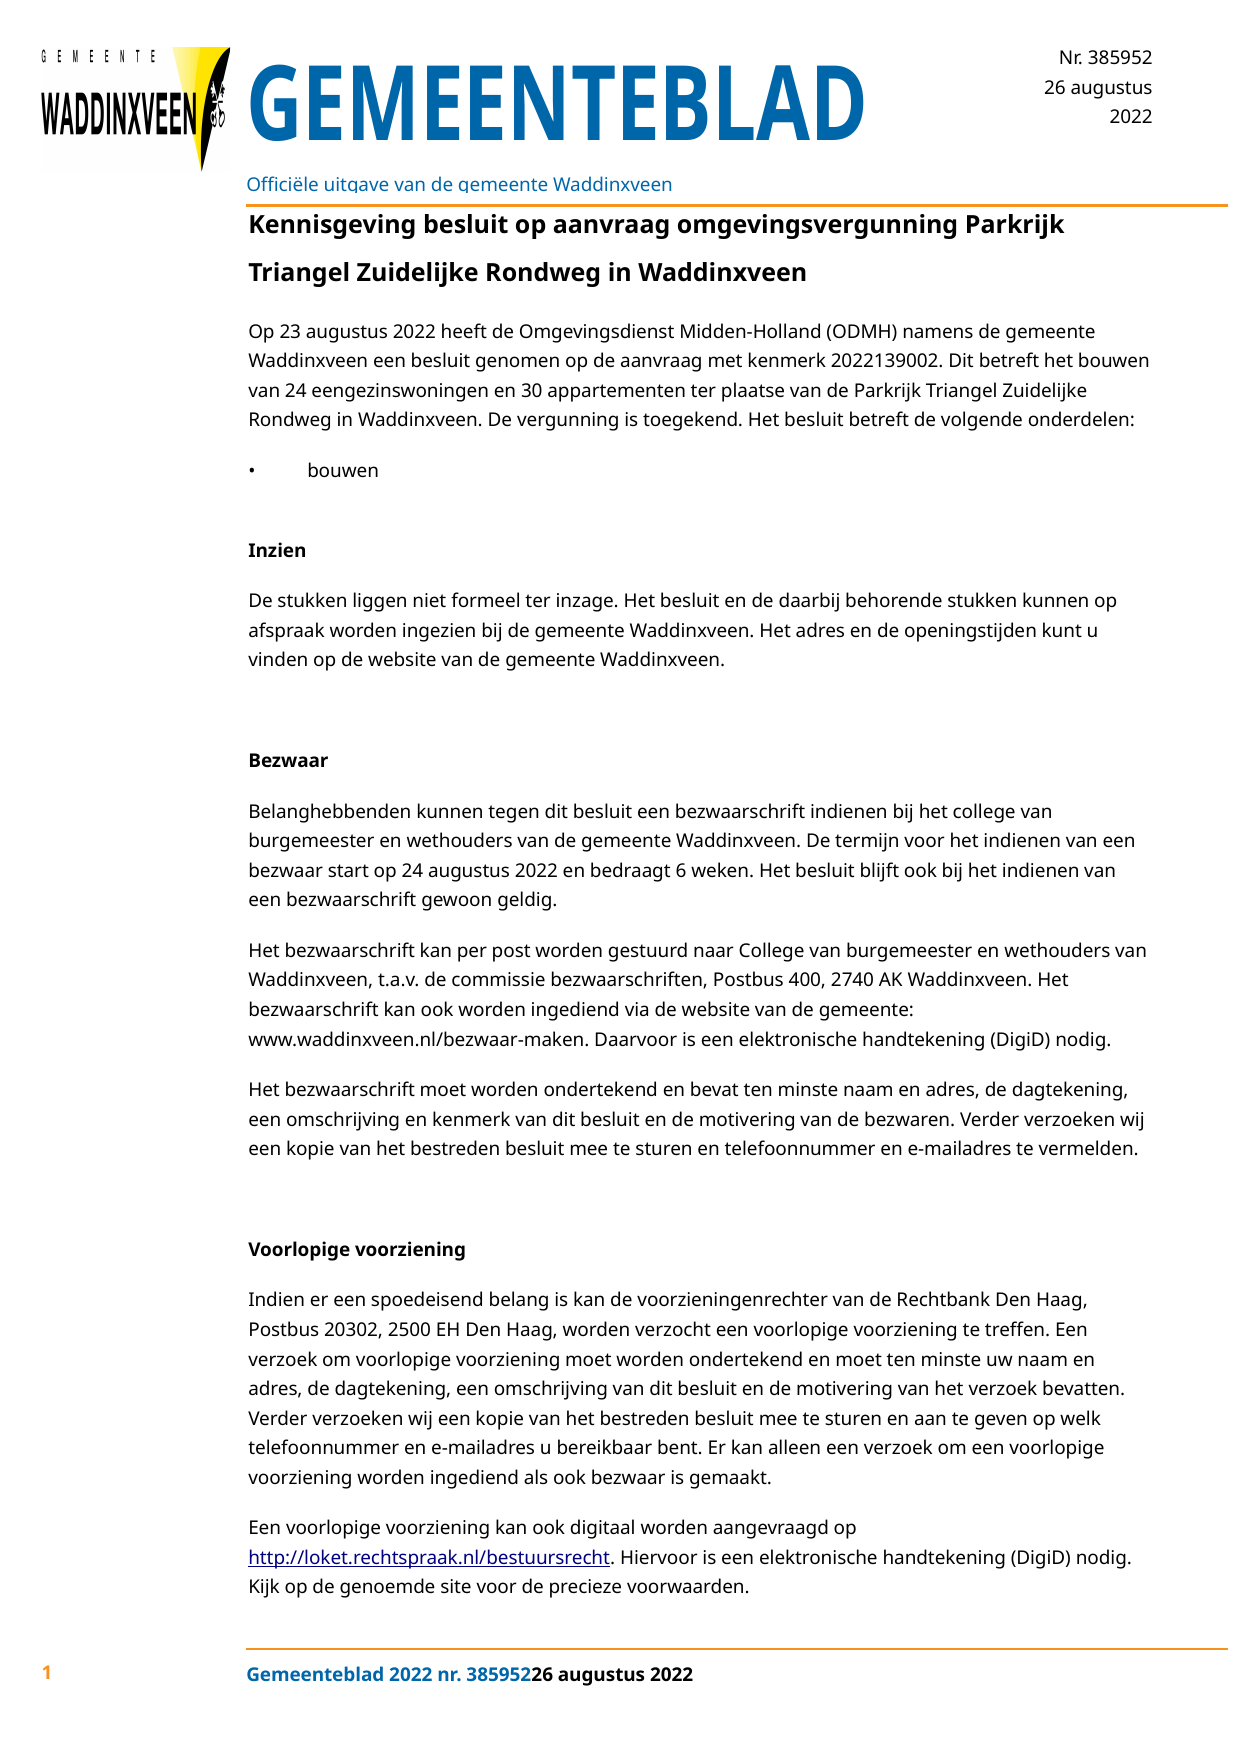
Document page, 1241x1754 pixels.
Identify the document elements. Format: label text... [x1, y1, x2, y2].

text Belanghebbenden kunnen tegen dit besluit een bezwaarschrift indienen bij het college van burgemeester en wethouders van de gemeente Waddinxveen. De termijn voor het indienen van een bezwaar start op 24 augustus 2022 en bedraagt 6 weken. Het besluit blijft ook bij het indienen van een bezwaarschrift gewoon geldig. [248, 798, 1152, 912]
text Kennisgeving besluit op aanvraag omgevingsvergunning Parkrijk Triangel Zuidelijke Rondweg in Waddinxveen [248, 207, 1152, 288]
text Inzien [248, 537, 1152, 563]
picture [41, 47, 231, 172]
text Het bezwaarschrift moet worden ondertekend en bevat ten minste naam en adres, de dagtekening, een omschrijving en kenmerk van dit besluit en de motivering van de bezwaren. Verder verzoeken wij een kopie van het bestreden besluit mee te sturen en telefoonnummer en e-mailadres te vermelden. [248, 1076, 1152, 1161]
text Het bezwaarschrift kan per post worden gestuurd naar College van burgemeester en wethouders van Waddinxveen, t.a.v. de commissie bezwaarschriften, Postbus 400, 2740 AK Waddinxveen. Het bezwaarschrift kan ook worden ingediend via de website van de gemeente: www.waddinxveen.nl/bezwaar-maken. Daarvoor is een elektronische handtekening (DigiD) nodig. [248, 937, 1152, 1052]
text Voorlopige voorziening [248, 1236, 1152, 1262]
text De stukken liggen niet formeel ter inzage. Het besluit en de daarbij behorende stukken kunnen op afspraak worden ingezien bij de gemeente Waddinxveen. Het adres en de openingstijden kunt u vinden op de website van de gemeente Waddinxveen. [248, 587, 1152, 672]
text Bezwaar [248, 747, 1152, 773]
list bouwen [248, 457, 1152, 483]
text Indien er een spoedeisend belang is kan de voorzieningenrechter van de Rechtbank Den Haag, Postbus 20302, 2500 EH Den Haag, worden verzocht een voorlopige voorziening te treffen. Een verzoek om voorlopige voorziening moet worden ondertekend en moet ten minste uw naam en adres, de dagtekening, een omschrijving van dit besluit en de motivering van het verzoek bevatten. Verder verzoeken wij een kopie van het bestreden besluit mee te sturen en aan te geven op welk telefoonnummer en e-mailadres u bereikbaar bent. Er kan alleen een verzoek om een voorlopige voorziening worden ingediend als ook bezwaar is gemaakt. [248, 1287, 1152, 1490]
text Een voorlopige voorziening kan ook digitaal worden aangevraagd op http://loket.rechtspraak.nl/bestuursrecht. Hiervoor is een elektronische handtekening (DigiD) nodig. Kijk op de genoemde site voor de precieze voorwaarden. [248, 1514, 1152, 1599]
text Op 23 augustus 2022 heeft de Omgevingsdienst Midden-Holland (ODMH) namens de gemeente Waddinxveen een besluit genomen op de aanvraag met kenmerk 2022139002. Dit betreft het bouwen van 24 eengezinswoningen en 30 appartementen ter plaatse van de Parkrijk Triangel Zuidelijke Rondweg in Waddinxveen. De vergunning is toegekend. Het besluit betreft de volgende onderdelen: [248, 318, 1152, 432]
